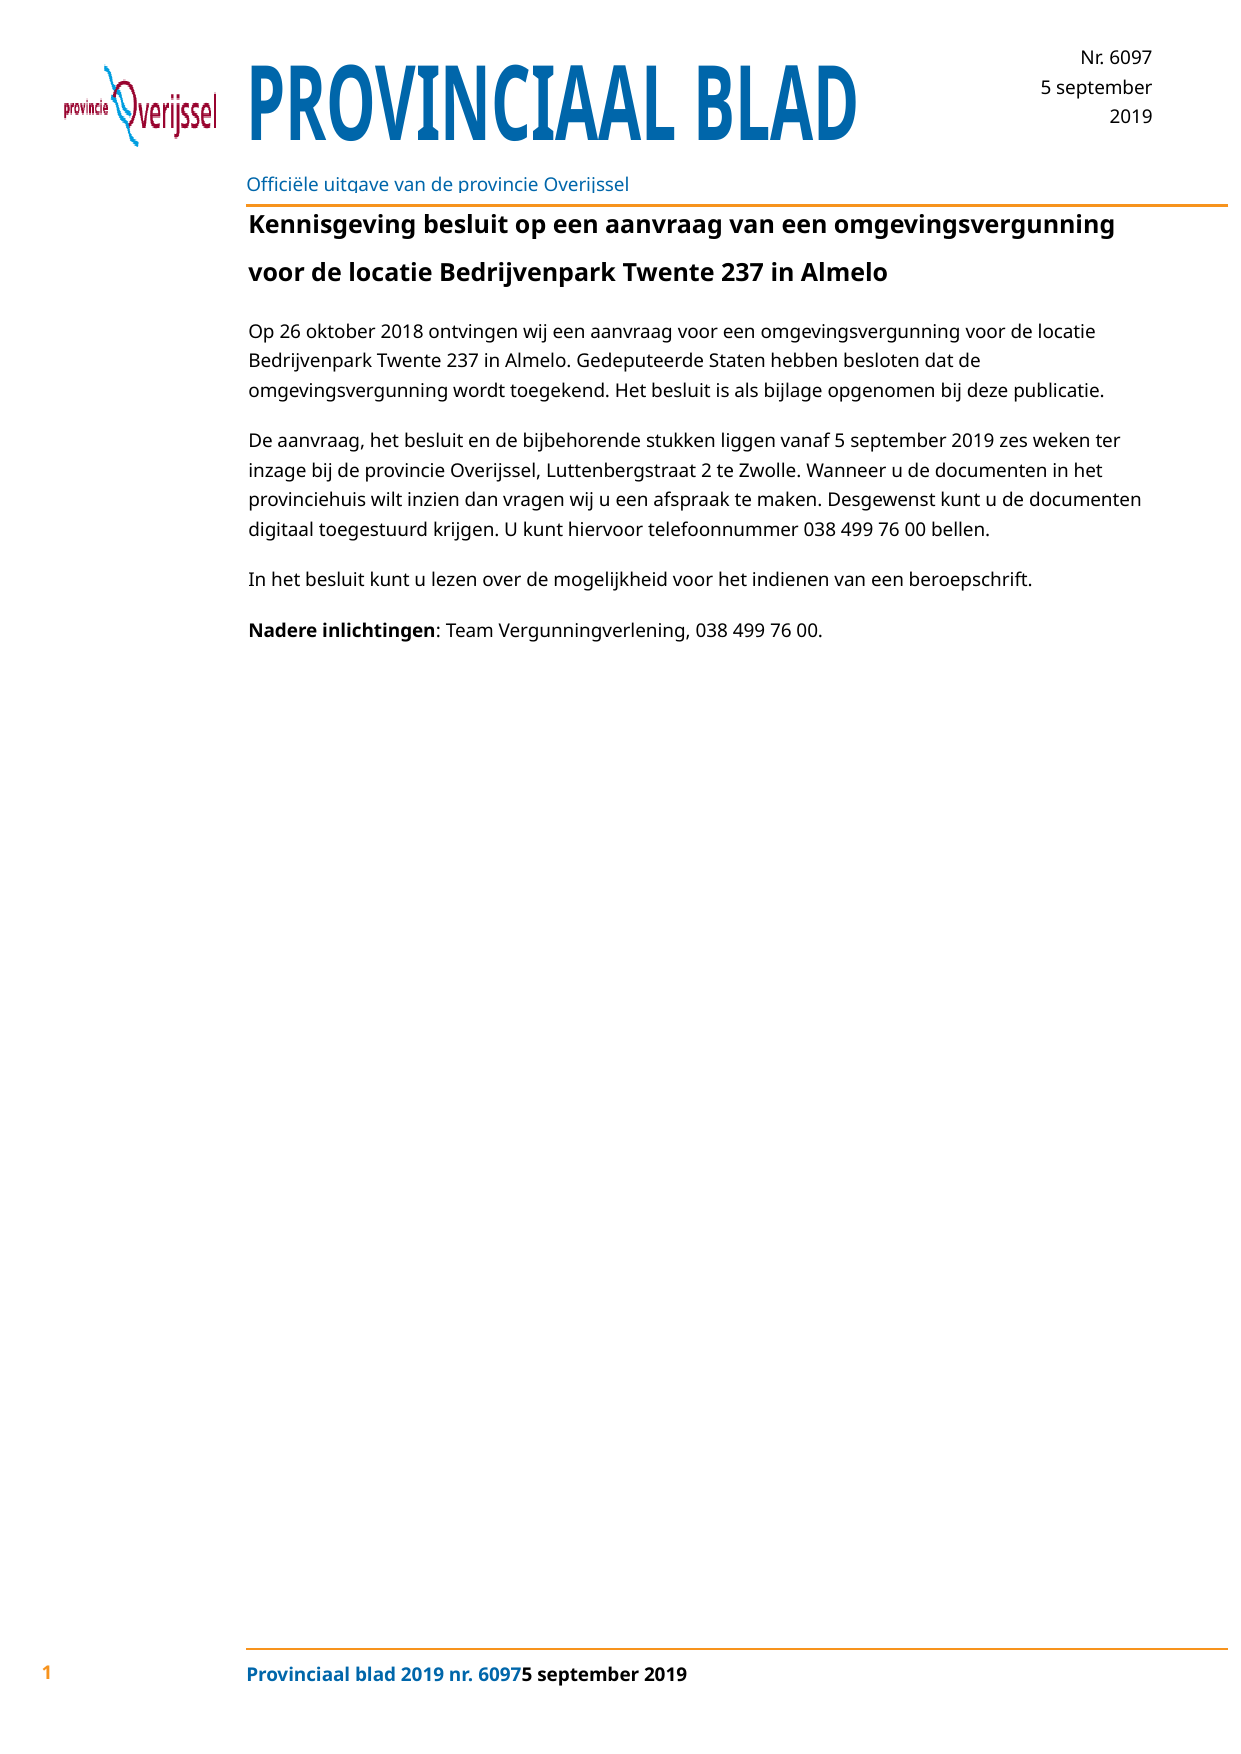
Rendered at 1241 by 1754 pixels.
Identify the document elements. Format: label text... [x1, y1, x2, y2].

text De aanvraag, het besluit en de bijbehorende stukken liggen vanaf 5 september 2019 zes weken ter inzage bij de provincie Overijssel, Luttenbergstraat 2 te Zwolle. Wanneer u de documenten in het provinciehuis wilt inzien dan vragen wij u een afspraak te maken. Desgewenst kunt u de documenten digitaal toegestuurd krijgen. U kunt hiervoor telefoonnummer 038 499 76 00 bellen. [248, 427, 1152, 542]
text In het besluit kunt u lezen over de mogelijkheid voor het indienen van een beroepschrift. [248, 567, 1152, 592]
text Nadere inlichtingen: Team Vergunningverlening, 038 499 76 00. [248, 617, 1152, 643]
text Kennisgeving besluit op een aanvraag van een omgevingsvergunning voor de locatie Bedrijvenpark Twente 237 in Almelo [248, 207, 1152, 288]
picture [41, 47, 231, 172]
text Op 26 oktober 2018 ontvingen wij een aanvraag voor een omgevingsvergunning voor de locatie Bedrijvenpark Twente 237 in Almelo. Gedeputeerde Staten hebben besloten dat de omgevingsvergunning wordt toegekend. Het besluit is als bijlage opgenomen bij deze publicatie. [248, 318, 1152, 403]
